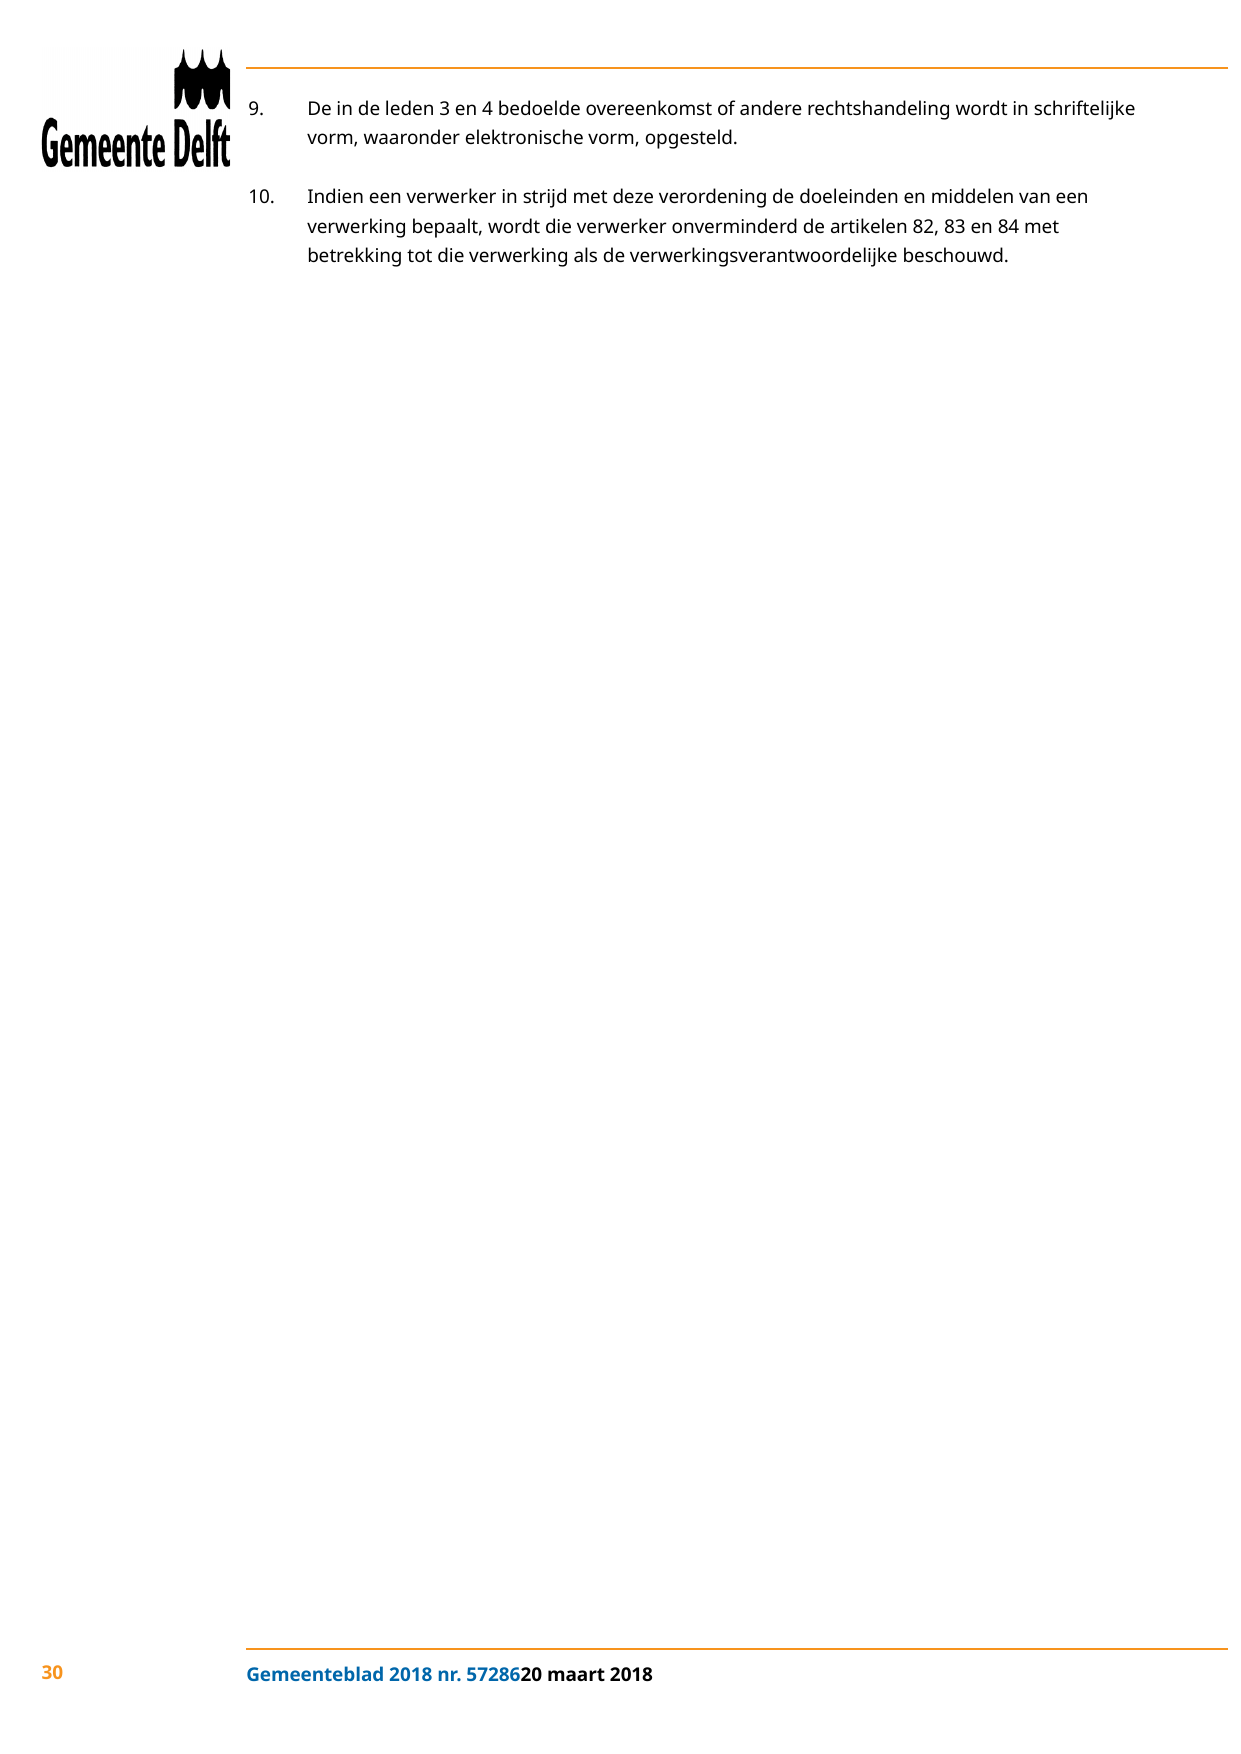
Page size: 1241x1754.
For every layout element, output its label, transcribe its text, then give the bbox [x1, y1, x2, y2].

picture [41, 47, 231, 172]
list De in de leden 3 en 4 bedoelde overeenkomst of andere rechtshandeling wordt in schriftelijke vorm, waaronder elektronische vorm, opgesteld. [248, 95, 1152, 150]
list Indien een verwerker in strijd met deze verordening de doeleinden en middelen van een verwerking bepaalt, wordt die verwerker onverminderd de artikelen 82, 83 en 84 met betrekking tot die verwerking als de verwerkingsverantwoordelijke beschouwd. [248, 183, 1152, 268]
